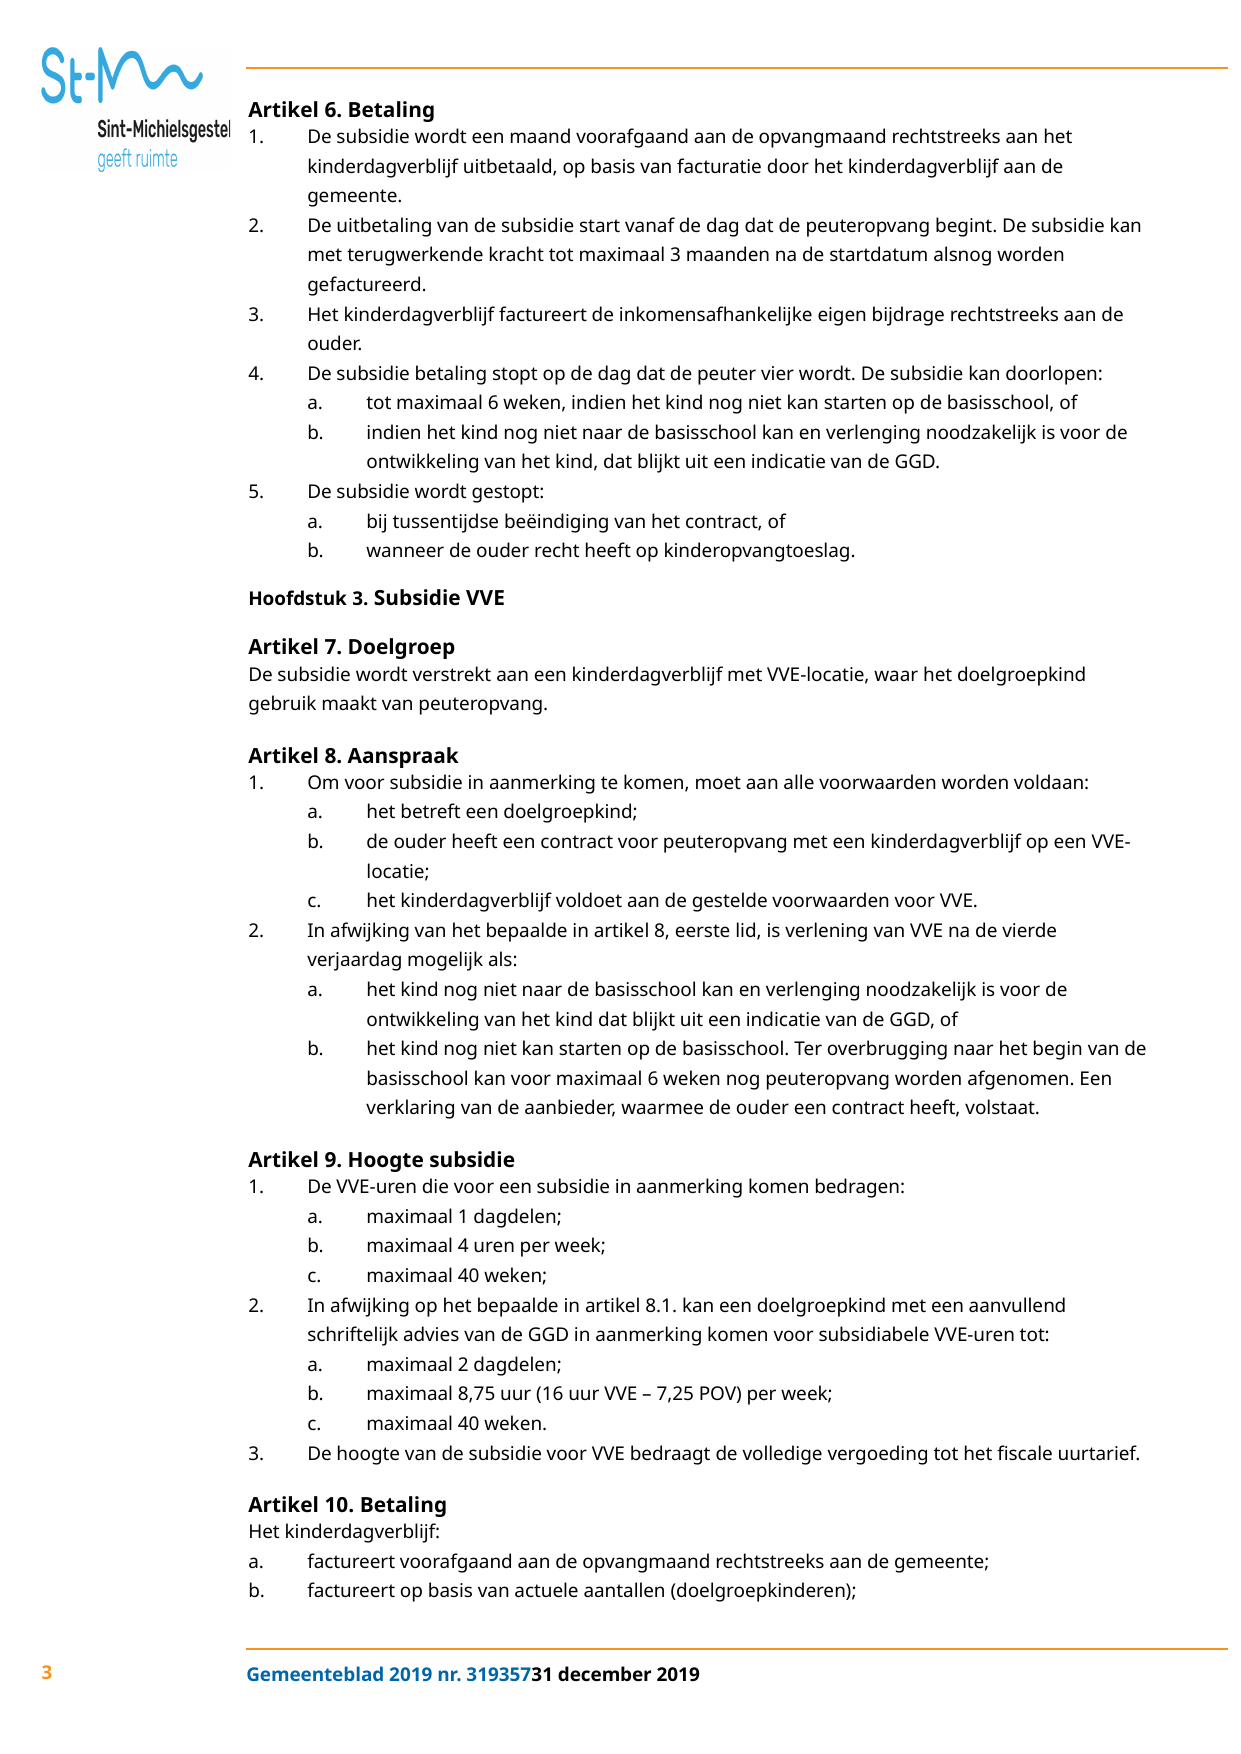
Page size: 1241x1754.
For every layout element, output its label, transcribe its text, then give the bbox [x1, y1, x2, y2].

list de ouder heeft een contract voor peuteropvang met een kinderdagverblijf op een VVE-locatie; [307, 828, 1152, 884]
list Om voor subsidie in aanmerking te komen, moet aan alle voorwaarden worden voldaan: [248, 769, 1152, 795]
text Het kinderdagverblijf: [248, 1518, 1152, 1544]
text Artikel 6. Betaling [248, 95, 1152, 123]
list het kind nog niet naar de basisschool kan en verlenging noodzakelijk is voor de ontwikkeling van het kind dat blijkt uit een indicatie van de GGD, of [307, 976, 1152, 1032]
list wanneer de ouder recht heeft op kinderopvangtoeslag. [307, 537, 1152, 563]
list Het kinderdagverblijf factureert de inkomensafhankelijke eigen bijdrage rechtstreeks aan de ouder. [248, 301, 1152, 356]
list maximaal 40 weken; [307, 1262, 1152, 1288]
list De hoogte van de subsidie voor VVE bedraagt de volledige vergoeding tot het fiscale uurtarief. [248, 1440, 1152, 1465]
text Hoofdstuk 3. Subsidie VVE [248, 583, 1152, 611]
list De VVE-uren die voor een subsidie in aanmerking komen bedragen: [248, 1173, 1152, 1199]
list In afwijking van het bepaalde in artikel 8, eerste lid, is verlening van VVE na de vierde verjaardag mogelijk als: [248, 917, 1152, 972]
list factureert voorafgaand aan de opvangmaand rechtstreeks aan de gemeente; [248, 1548, 1152, 1574]
text Artikel 10. Betaling [248, 1490, 1152, 1518]
list maximaal 1 dagdelen; [307, 1203, 1152, 1229]
list De subsidie wordt een maand voorafgaand aan de opvangmaand rechtstreeks aan het kinderdagverblijf uitbetaald, op basis van facturatie door het kinderdagverblijf aan de gemeente. [248, 123, 1152, 208]
list De uitbetaling van de subsidie start vanaf de dag dat de peuteropvang begint. De subsidie kan met terugwerkende kracht tot maximaal 3 maanden na de startdatum alsnog worden gefactureerd. [248, 212, 1152, 297]
list bij tussentijdse beëindiging van het contract, of [307, 508, 1152, 533]
list maximaal 4 uren per week; [307, 1233, 1152, 1258]
list maximaal 2 dagdelen; [307, 1351, 1152, 1377]
text De subsidie wordt verstrekt aan een kinderdagverblijf met VVE-locatie, waar het doelgroepkind gebruik maakt van peuteropvang. [248, 661, 1152, 716]
list maximaal 8,75 uur (16 uur VVE – 7,25 POV) per week; [307, 1381, 1152, 1406]
list het betreft een doelgroepkind; [307, 799, 1152, 824]
list De subsidie betaling stopt op de dag dat de peuter vier wordt. De subsidie kan doorlopen: [248, 360, 1152, 386]
list het kinderdagverblijf voldoet aan de gestelde voorwaarden voor VVE. [307, 887, 1152, 913]
list De subsidie wordt gestopt: [248, 478, 1152, 504]
list In afwijking op het bepaalde in artikel 8.1. kan een doelgroepkind met een aanvullend schriftelijk advies van de GGD in aanmerking komen voor subsidiabele VVE-uren tot: [248, 1292, 1152, 1347]
list maximaal 40 weken. [307, 1410, 1152, 1436]
text Artikel 8. Aanspraak [248, 741, 1152, 769]
text Artikel 9. Hoogte subsidie [248, 1145, 1152, 1173]
picture [41, 47, 231, 172]
text Artikel 7. Doelgroep [248, 632, 1152, 661]
list tot maximaal 6 weken, indien het kind nog niet kan starten op de basisschool, of [307, 389, 1152, 415]
list het kind nog niet kan starten op de basisschool. Ter overbrugging naar het begin van de basisschool kan voor maximaal 6 weken nog peuteropvang worden afgenomen. Een verklaring van de aanbieder, waarmee de ouder een contract heeft, volstaat. [307, 1035, 1152, 1120]
list factureert op basis van actuele aantallen (doelgroepkinderen); [248, 1578, 1152, 1603]
list indien het kind nog niet naar de basisschool kan en verlenging noodzakelijk is voor de ontwikkeling van het kind, dat blijkt uit een indicatie van de GGD. [307, 419, 1152, 474]
